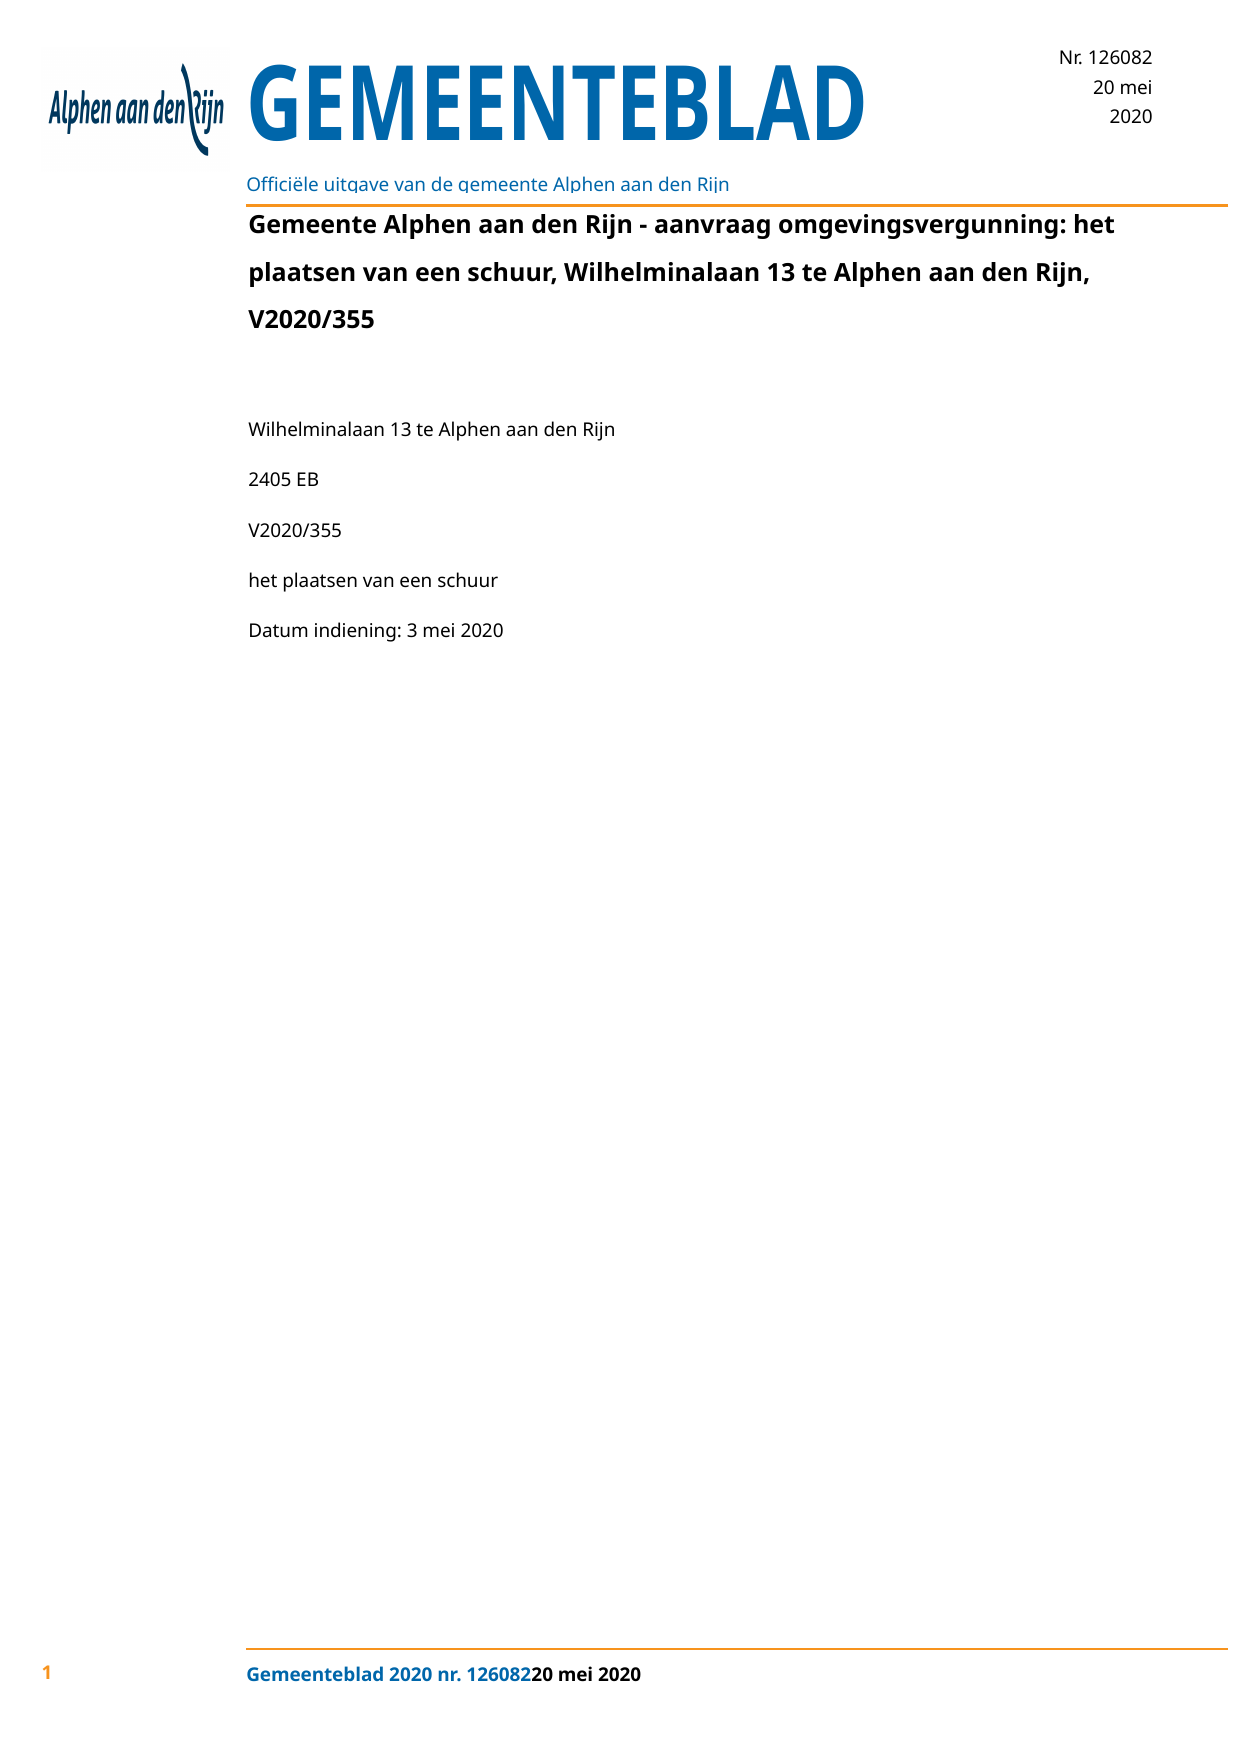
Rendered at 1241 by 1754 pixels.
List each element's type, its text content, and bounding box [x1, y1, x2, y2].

text het plaatsen van een schuur [248, 567, 1152, 593]
text Gemeente Alphen aan den Rijn - aanvraag omgevingsvergunning: het plaatsen van een schuur, Wilhelminalaan 13 te Alphen aan den Rijn, V2020/355 [248, 207, 1152, 336]
text Datum indiening: 3 mei 2020 [248, 618, 1152, 643]
picture [41, 47, 231, 172]
text 2405 EB [248, 466, 1152, 492]
text V2020/355 [248, 517, 1152, 542]
text Wilhelminalaan 13 te Alphen aan den Rijn [248, 416, 1152, 442]
